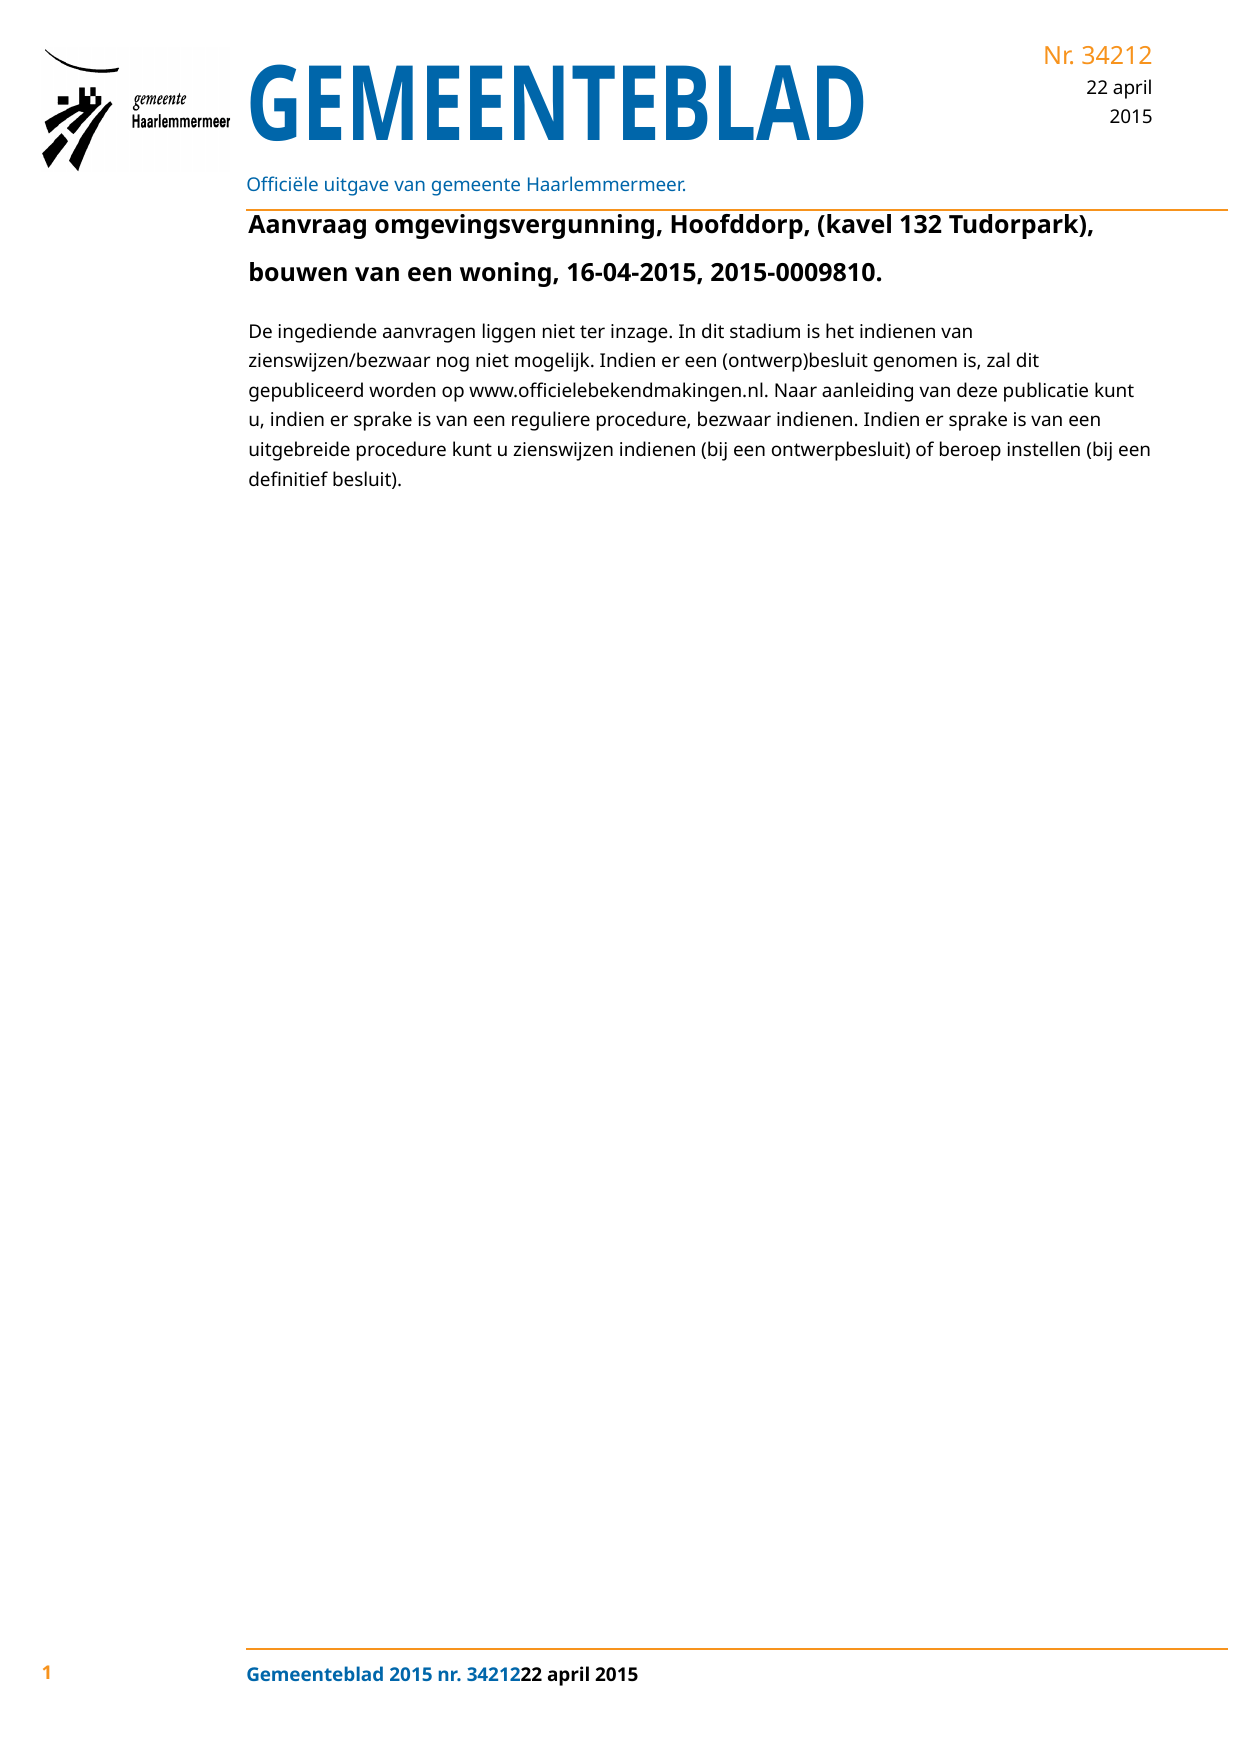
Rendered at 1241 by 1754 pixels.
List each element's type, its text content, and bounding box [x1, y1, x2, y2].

text Aanvraag omgevingsvergunning, Hoofddorp, (kavel 132 Tudorpark), bouwen van een woning, 16-04-2015, 2015-0009810. [248, 211, 1152, 288]
text De ingediende aanvragen liggen niet ter inzage. In dit stadium is het indienen van zienswijzen/bezwaar nog niet mogelijk. Indien er een (ontwerp)besluit genomen is, zal dit gepubliceerd worden op www.officielebekendmakingen.nl. Naar aanleiding van deze publicatie kunt u, indien er sprake is van een reguliere procedure, bezwaar indienen. Indien er sprake is van een uitgebreide procedure kunt u zienswijzen indienen (bij een ontwerpbesluit) of beroep instellen (bij een definitief besluit). [248, 318, 1152, 492]
picture [41, 47, 231, 172]
